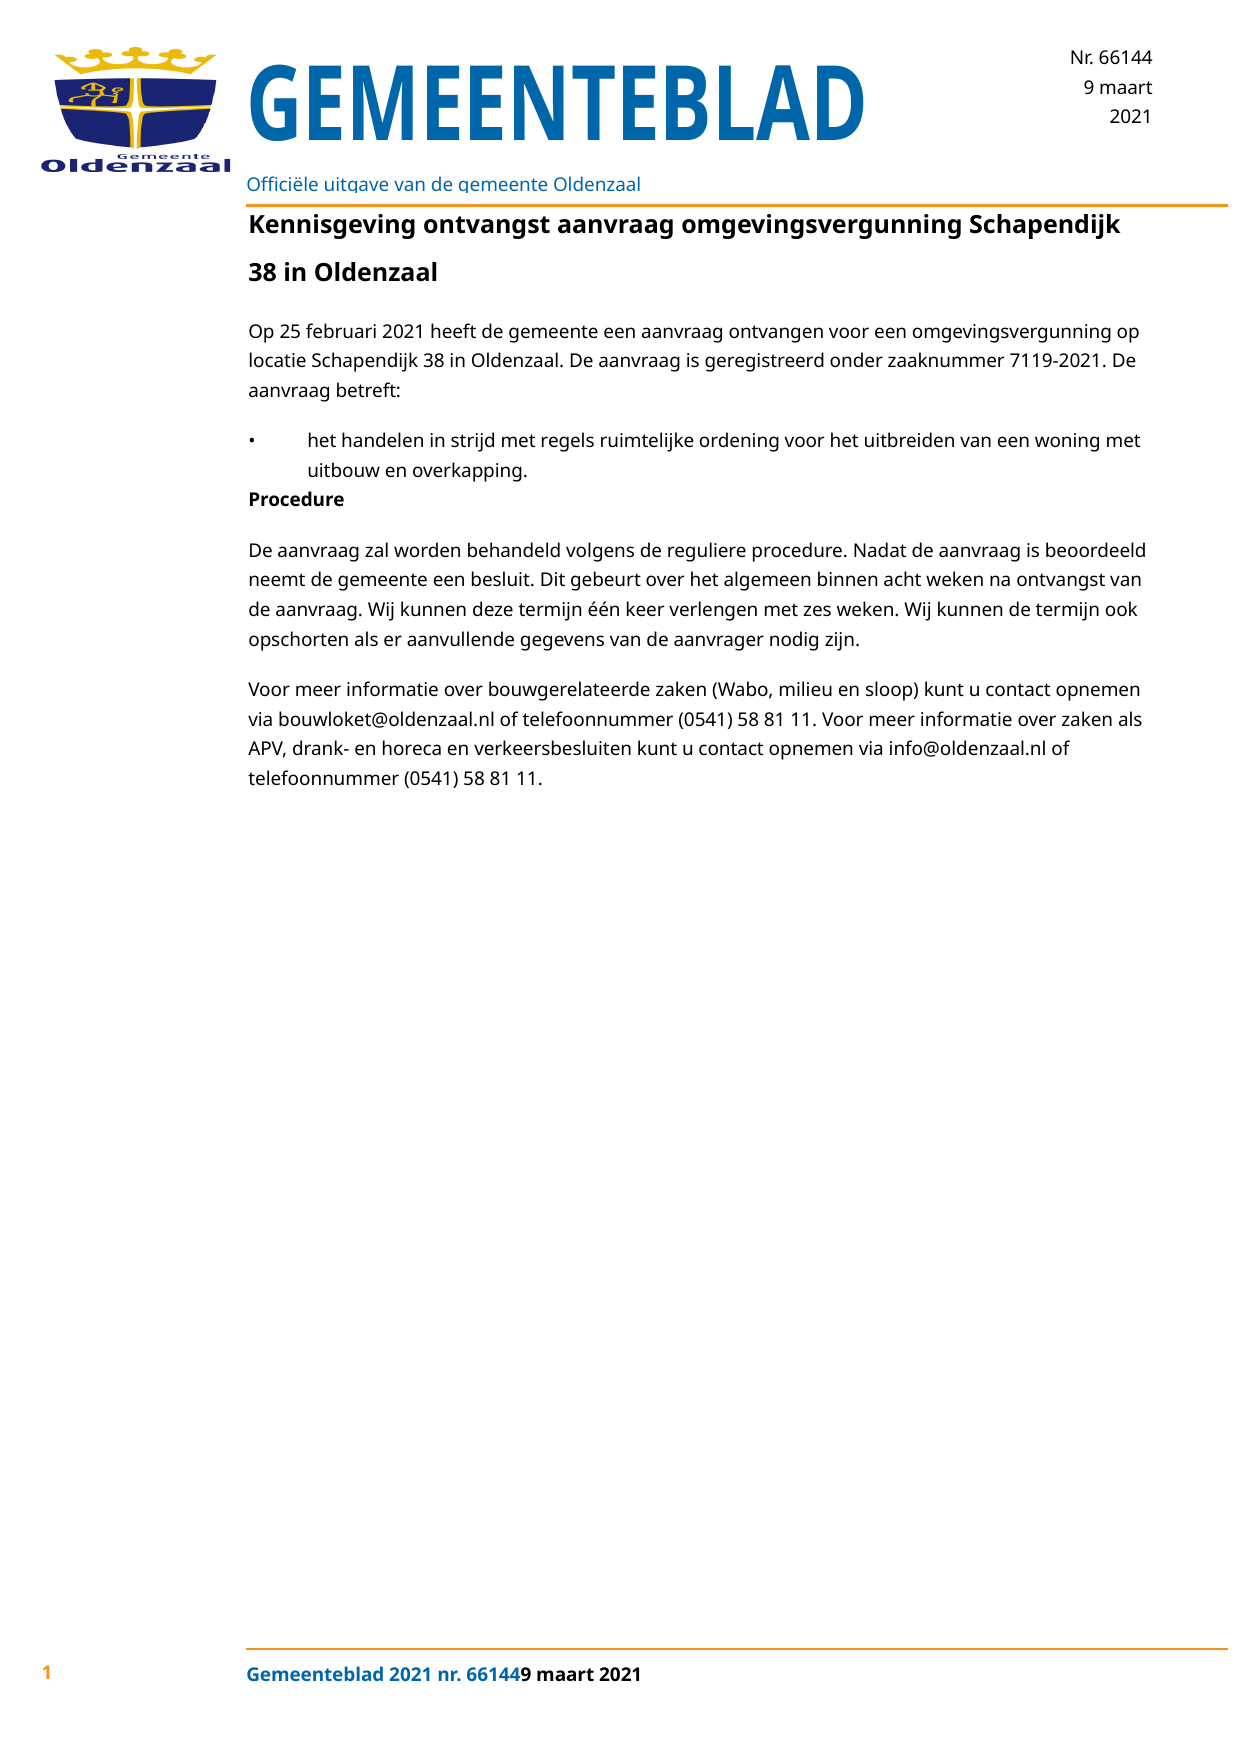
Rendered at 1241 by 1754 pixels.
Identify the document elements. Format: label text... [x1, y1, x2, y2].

text De aanvraag zal worden behandeld volgens de reguliere procedure. Nadat de aanvraag is beoordeeld neemt de gemeente een besluit. Dit gebeurt over het algemeen binnen acht weken na ontvangst van de aanvraag. Wij kunnen deze termijn één keer verlengen met zes weken. Wij kunnen de termijn ook opschorten als er aanvullende gegevens van de aanvrager nodig zijn. [248, 537, 1152, 652]
text Voor meer informatie over bouwgerelateerde zaken (Wabo, milieu en sloop) kunt u contact opnemen via bouwloket@oldenzaal.nl of telefoonnummer (0541) 58 81 11. Voor meer informatie over zaken als APV, drank- en horeca en verkeersbesluiten kunt u contact opnemen via info@oldenzaal.nl of telefoonnummer (0541) 58 81 11. [248, 676, 1152, 791]
text Procedure [248, 487, 1152, 512]
list het handelen in strijd met regels ruimtelijke ordening voor het uitbreiden van een woning met uitbouw en overkapping. [248, 427, 1152, 483]
text Kennisgeving ontvangst aanvraag omgevingsvergunning Schapendijk 38 in Oldenzaal [248, 207, 1152, 288]
picture [41, 47, 231, 172]
text Op 25 februari 2021 heeft de gemeente een aanvraag ontvangen voor een omgevingsvergunning op locatie Schapendijk 38 in Oldenzaal. De aanvraag is geregistreerd onder zaaknummer 7119-2021. De aanvraag betreft: [248, 318, 1152, 403]
